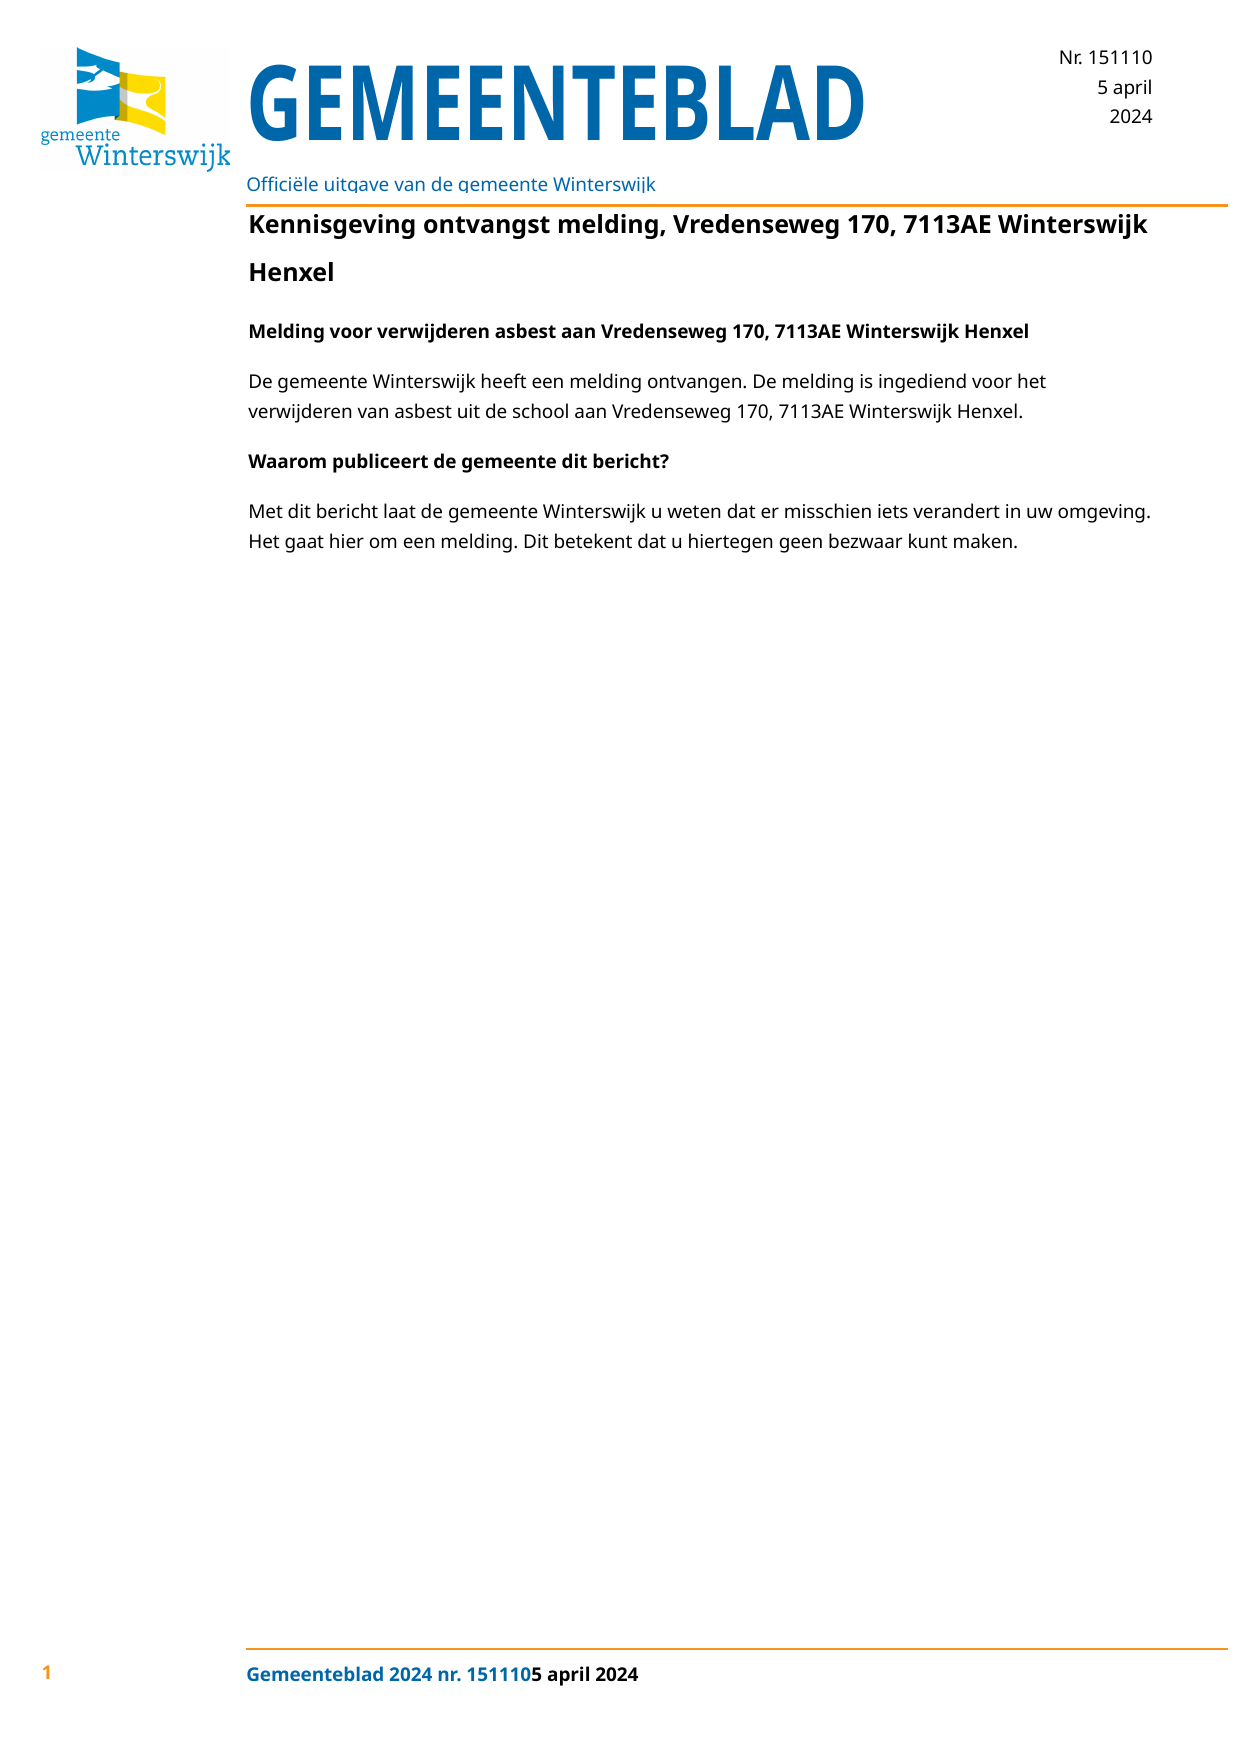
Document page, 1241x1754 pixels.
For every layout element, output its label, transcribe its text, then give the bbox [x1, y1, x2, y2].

text Met dit bericht laat de gemeente Winterswijk u weten dat er misschien iets verandert in uw omgeving. Het gaat hier om een melding. Dit betekent dat u hiertegen geen bezwaar kunt maken. [248, 499, 1152, 554]
text Waarom publiceert de gemeente dit bericht? [248, 448, 1152, 474]
text De gemeente Winterswijk heeft een melding ontvangen. De melding is ingediend voor het verwijderen van asbest uit de school aan Vredenseweg 170, 7113AE Winterswijk Henxel. [248, 368, 1152, 424]
text Melding voor verwijderen asbest aan Vredenseweg 170, 7113AE Winterswijk Henxel [248, 318, 1152, 344]
text Kennisgeving ontvangst melding, Vredenseweg 170, 7113AE Winterswijk Henxel [248, 207, 1152, 288]
picture [41, 47, 231, 172]
picture [225, 153, 231, 162]
